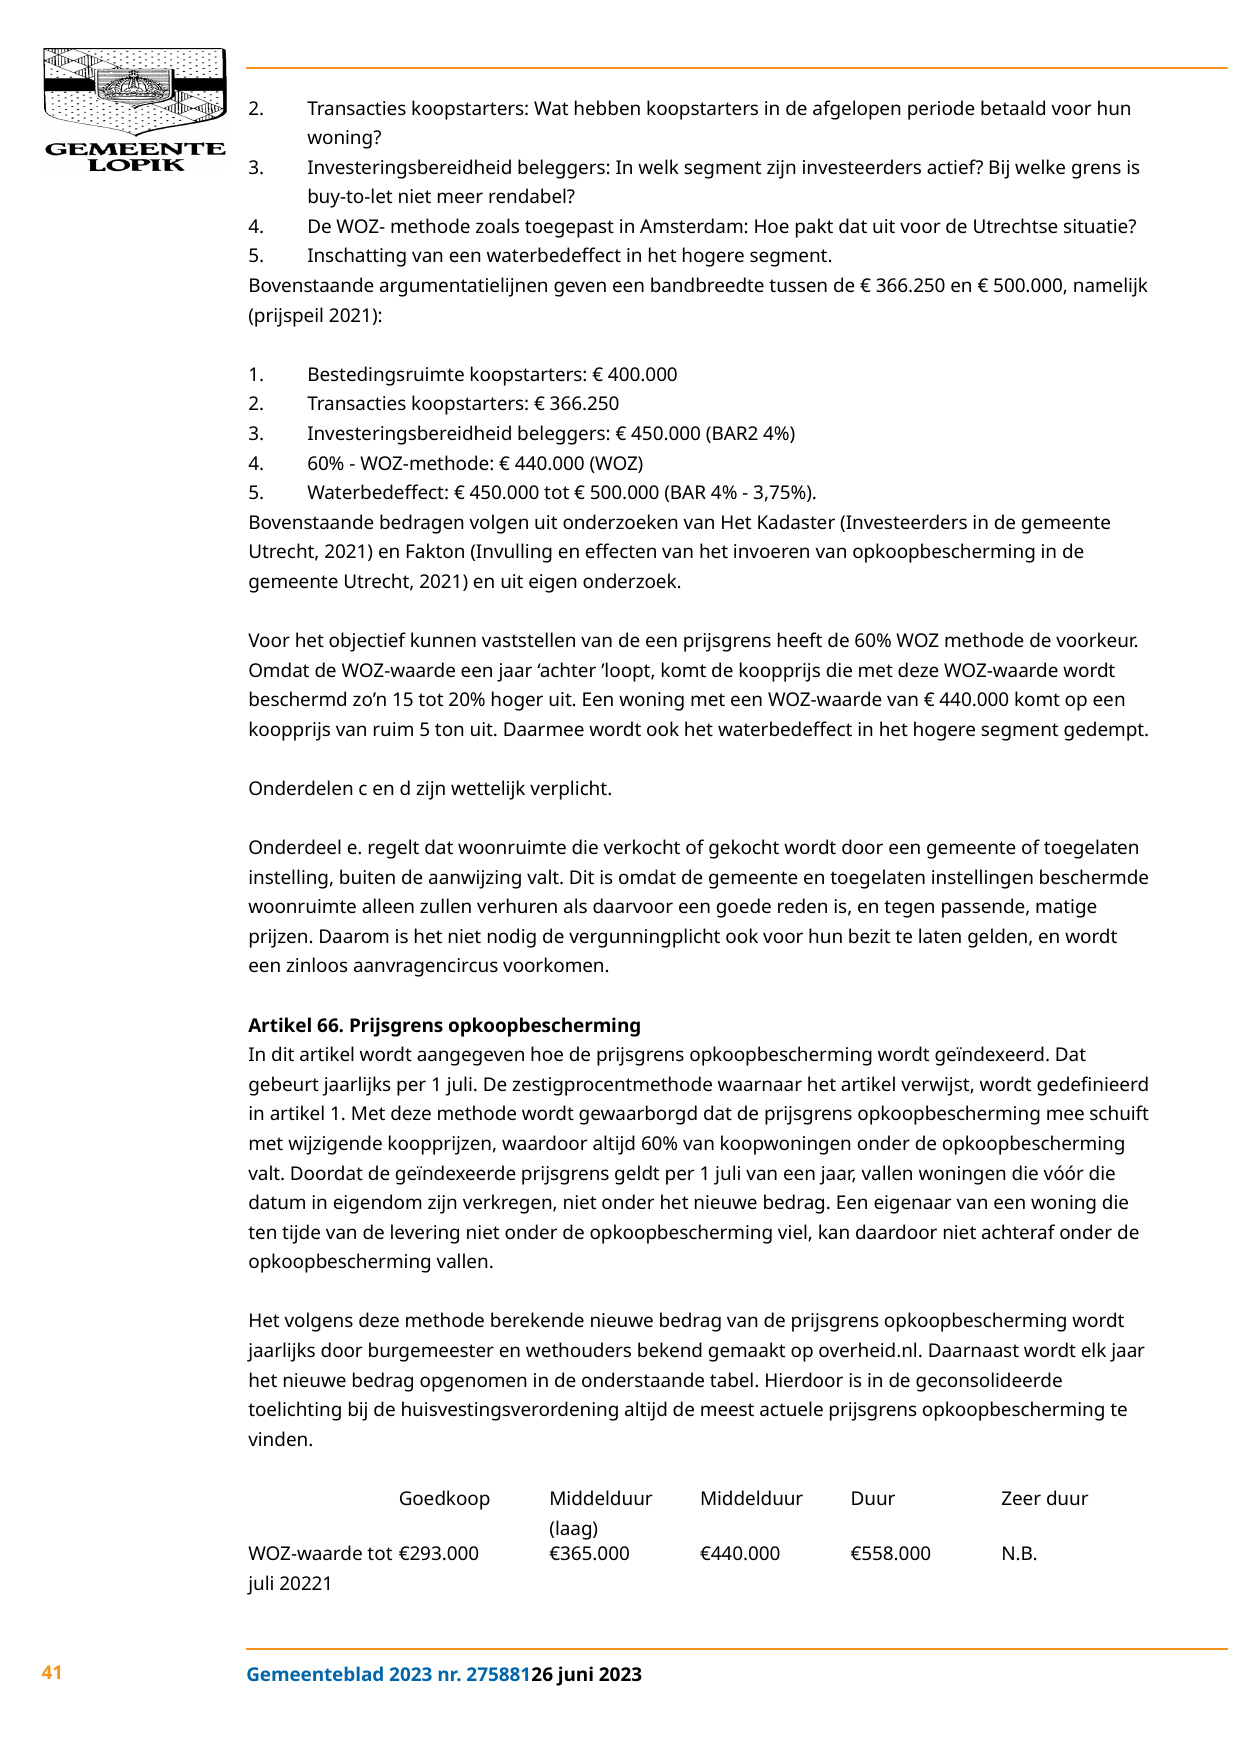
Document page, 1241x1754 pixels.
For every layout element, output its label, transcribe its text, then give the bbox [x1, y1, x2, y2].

text Onderdelen c en d zijn wettelijk verplicht. [248, 775, 1152, 801]
list Waterbedeffect: € 450.000 tot € 500.000 (BAR 4% - 3,75%). [248, 479, 1152, 505]
table_cell WOZ-waarde tot juli 20221 [248, 1541, 398, 1596]
text In dit artikel wordt aangegeven hoe de prijsgrens opkoopbescherming wordt geïndexeerd. Dat gebeurt jaarlijks per 1 juli. De zestigprocentmethode waarnaar het artikel verwijst, wordt gedefinieerd in artikel 1. Met deze methode wordt gewaarborgd dat de prijsgrens opkoopbescherming mee schuift met wijzigende koopprijzen, waardoor altijd 60% van koopwoningen onder de opkoopbescherming valt. Doordat de geïndexeerde prijsgrens geldt per 1 juli van een jaar, vallen woningen die vóór die datum in eigendom zijn verkregen, niet onder het nieuwe bedrag. Een eigenaar van een woning die ten tijde van de levering niet onder de opkoopbescherming viel, kan daardoor niet achteraf onder de opkoopbescherming vallen. [248, 1041, 1152, 1274]
list Transacties koopstarters: Wat hebben koopstarters in de afgelopen periode betaald voor hun woning? [248, 95, 1152, 150]
picture [41, 47, 231, 172]
table_cell €558.000 [850, 1541, 1001, 1596]
list Bestedingsruimte koopstarters: € 400.000 [248, 361, 1152, 387]
table_cell €365.000 [549, 1541, 700, 1596]
table_header [248, 1485, 398, 1541]
table_cell €293.000 [399, 1541, 549, 1596]
list De WOZ- methode zoals toegepast in Amsterdam: Hoe pakt dat uit voor de Utrechtse situatie? [248, 213, 1152, 239]
text Bovenstaande bedragen volgen uit onderzoeken van Het Kadaster (Investeerders in de gemeente Utrecht, 2021) en Fakton (Invulling en effecten van het invoeren van opkoopbescherming in de gemeente Utrecht, 2021) en uit eigen onderzoek. [248, 509, 1152, 594]
list Investeringsbereidheid beleggers: In welk segment zijn investeerders actief? Bij welke grens is buy-to-let niet meer rendabel? [248, 154, 1152, 209]
table_header Duur [850, 1485, 1001, 1541]
table_header Middelduur (laag) [549, 1485, 700, 1541]
table_header Middelduur [700, 1485, 850, 1541]
list Investeringsbereidheid beleggers: € 450.000 (BAR2 4%) [248, 420, 1152, 446]
text Onderdeel e. regelt dat woonruimte die verkocht of gekocht wordt door een gemeente of toegelaten instelling, buiten de aanwijzing valt. Dit is omdat de gemeente en toegelaten instellingen beschermde woonruimte alleen zullen verhuren als daarvoor een goede reden is, en tegen passende, matige prijzen. Daarom is het niet nodig de vergunningplicht ook voor hun bezit te laten gelden, en wordt een zinloos aanvragencircus voorkomen. [248, 834, 1152, 978]
text Artikel 66. Prijsgrens opkoopbescherming [248, 1012, 1152, 1038]
list 60% - WOZ-methode: € 440.000 (WOZ) [248, 450, 1152, 476]
text Het volgens deze methode berekende nieuwe bedrag van de prijsgrens opkoopbescherming wordt jaarlijks door burgemeester en wethouders bekend gemaakt op overheid.nl. Daarnaast wordt elk jaar het nieuwe bedrag opgenomen in de onderstaande tabel. Hierdoor is in de geconsolideerde toelichting bij de huisvestingsverordening altijd de meest actuele prijsgrens opkoopbescherming te vinden. [248, 1308, 1152, 1452]
table_cell N.B. [1001, 1541, 1152, 1596]
text Bovenstaande argumentatielijnen geven een bandbreedte tussen de € 366.250 en € 500.000, namelijk (prijspeil 2021): [248, 272, 1152, 328]
text Voor het objectief kunnen vaststellen van de een prijsgrens heeft de 60% WOZ methode de voorkeur. Omdat de WOZ-waarde een jaar ‘achter ’loopt, komt de koopprijs die met deze WOZ-waarde wordt beschermd zo’n 15 tot 20% hoger uit. Een woning met een WOZ-waarde van € 440.000 komt op een koopprijs van ruim 5 ton uit. Daarmee wordt ook het waterbedeffect in het hogere segment gedempt. [248, 627, 1152, 742]
table_cell €440.000 [700, 1541, 850, 1596]
list Inschatting van een waterbedeffect in het hogere segment. [248, 243, 1152, 268]
list Transacties koopstarters: € 366.250 [248, 391, 1152, 416]
table_header Goedkoop [399, 1485, 549, 1541]
table_header Zeer duur [1001, 1485, 1152, 1541]
